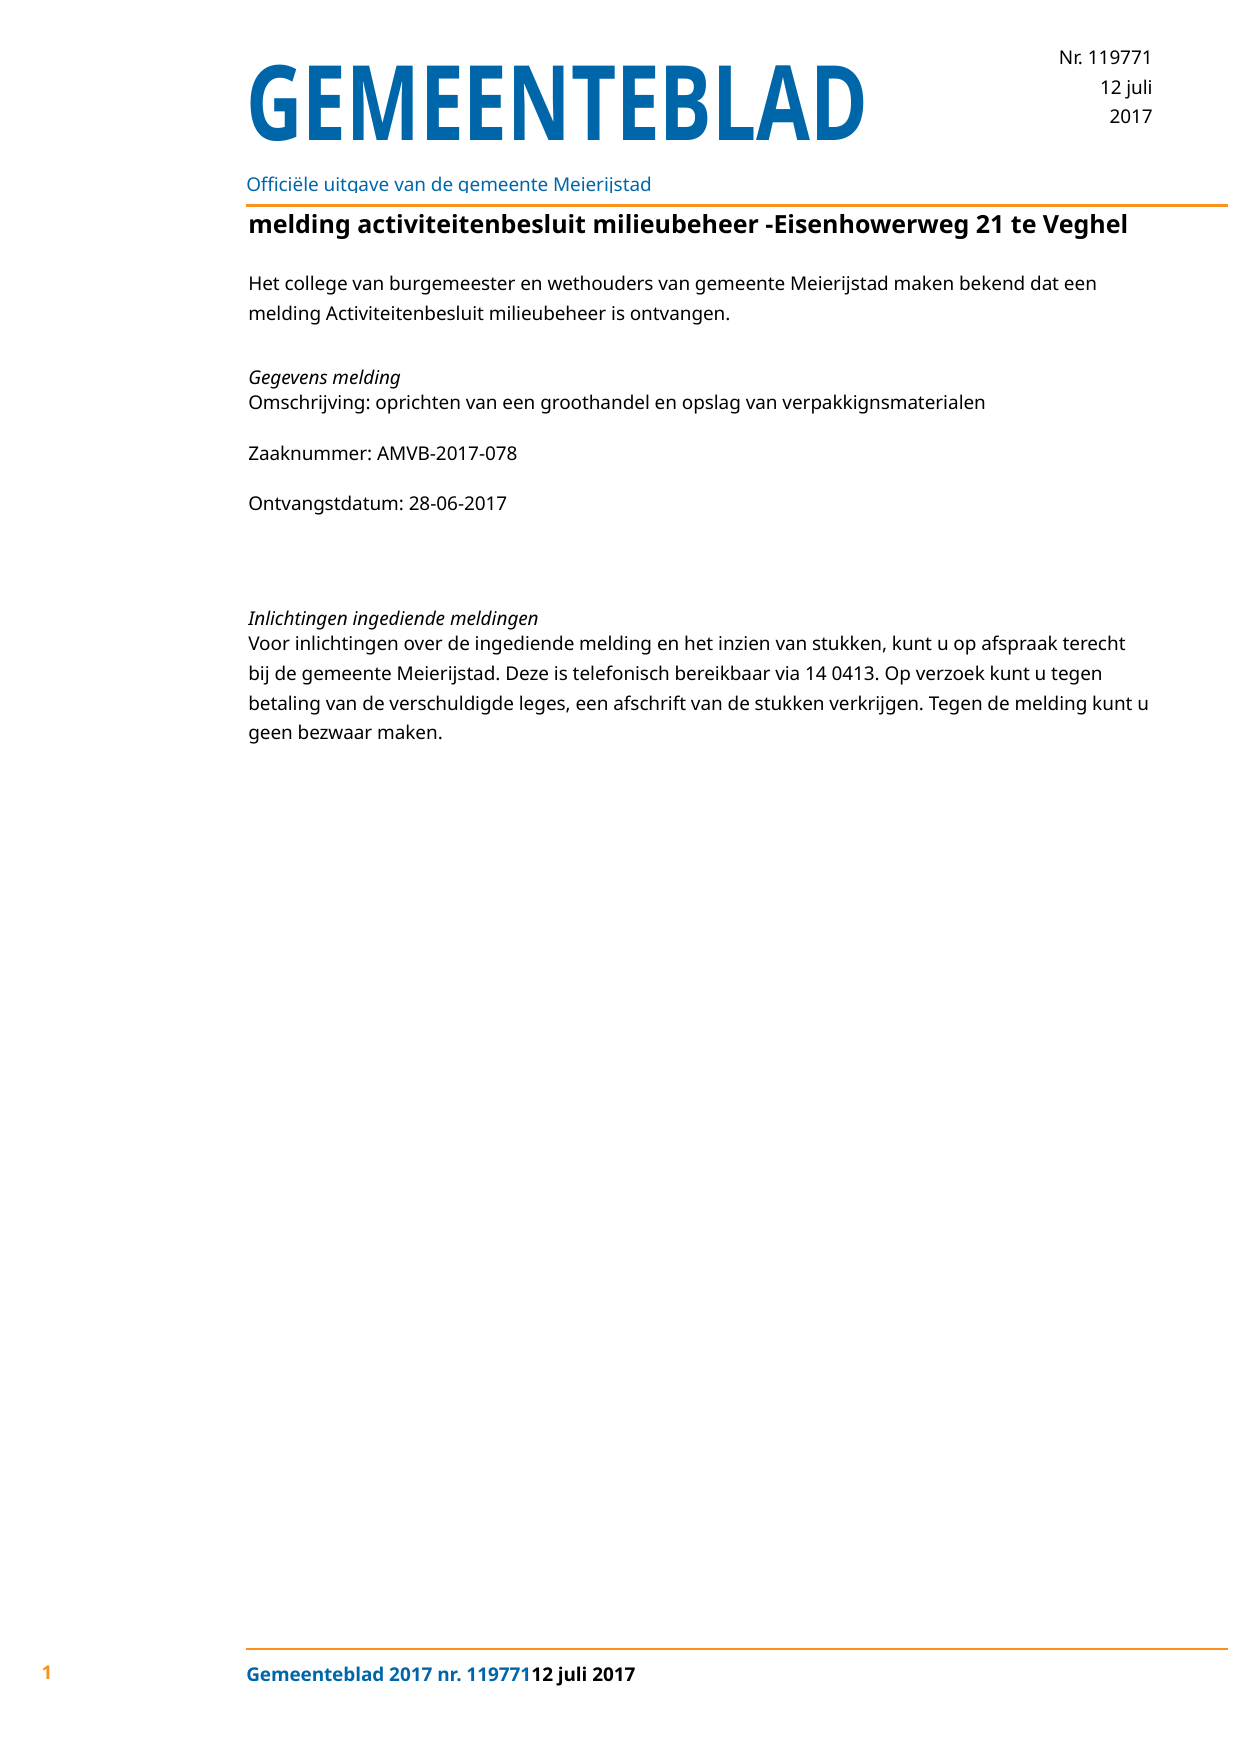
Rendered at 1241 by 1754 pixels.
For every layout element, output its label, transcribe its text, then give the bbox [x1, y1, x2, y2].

picture [41, 47, 231, 172]
text Voor inlichtingen over de ingediende melding en het inzien van stukken, kunt u op afspraak terecht bij de gemeente Meierijstad. Deze is telefonisch bereikbaar via 14 0413. Op verzoek kunt u tegen betaling van de verschuldigde leges, een afschrift van de stukken verkrijgen. Tegen de melding kunt u geen bezwaar maken. [248, 631, 1152, 745]
text melding activiteitenbesluit milieubeheer -Eisenhowerweg 21 te Veghel [248, 207, 1152, 241]
text Omschrijving: oprichten van een groothandel en opslag van verpakkignsmaterialen [248, 389, 1152, 415]
text Gegevens melding [248, 364, 1152, 389]
text Ontvangstdatum: 28-06-2017 [248, 490, 1152, 516]
text Inlichtingen ingediende meldingen [248, 605, 1152, 631]
text Zaaknummer: AMVB-2017-078 [248, 440, 1152, 466]
text Het college van burgemeester en wethouders van gemeente Meierijstad maken bekend dat een melding Activiteitenbesluit milieubeheer is ontvangen. [248, 270, 1152, 326]
